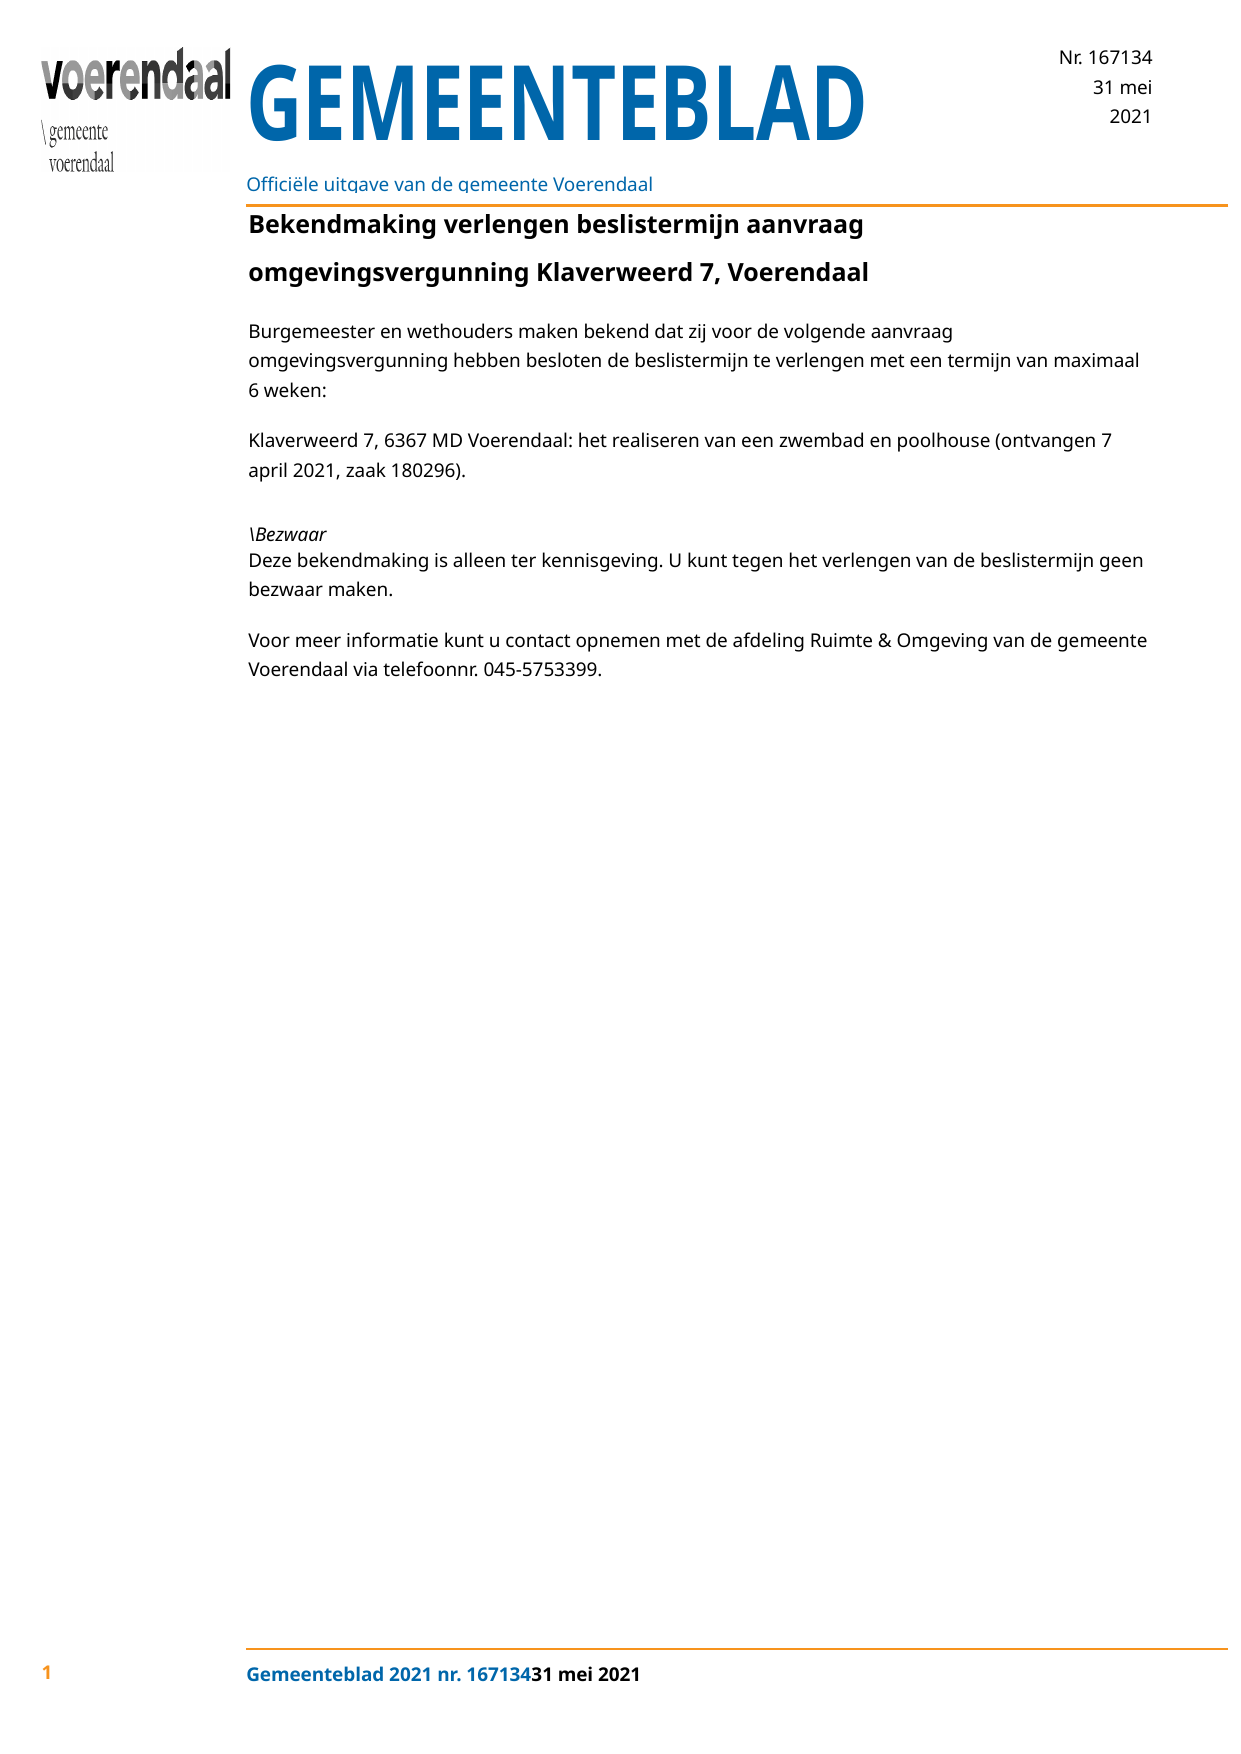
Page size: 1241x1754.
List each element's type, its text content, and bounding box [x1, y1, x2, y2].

text Bekendmaking verlengen beslistermijn aanvraag omgevingsvergunning Klaverweerd 7, Voerendaal [248, 207, 1152, 288]
text Burgemeester en wethouders maken bekend dat zij voor de volgende aanvraag omgevingsvergunning hebben besloten de beslistermijn te verlengen met een termijn van maximaal 6 weken: [248, 318, 1152, 403]
text Voor meer informatie kunt u contact opnemen met de afdeling Ruimte & Omgeving van de gemeente Voerendaal via telefoonnr. 045-5753399. [248, 627, 1152, 682]
text Klaverweerd 7, 6367 MD Voerendaal: het realiseren van een zwembad en poolhouse (ontvangen 7 april 2021, zaak 180296). [248, 427, 1152, 483]
text Deze bekendmaking is alleen ter kennisgeving. U kunt tegen het verlengen van de beslistermijn geen bezwaar maken. [248, 547, 1152, 602]
text \Bezwaar [248, 521, 1152, 547]
picture [41, 47, 231, 172]
